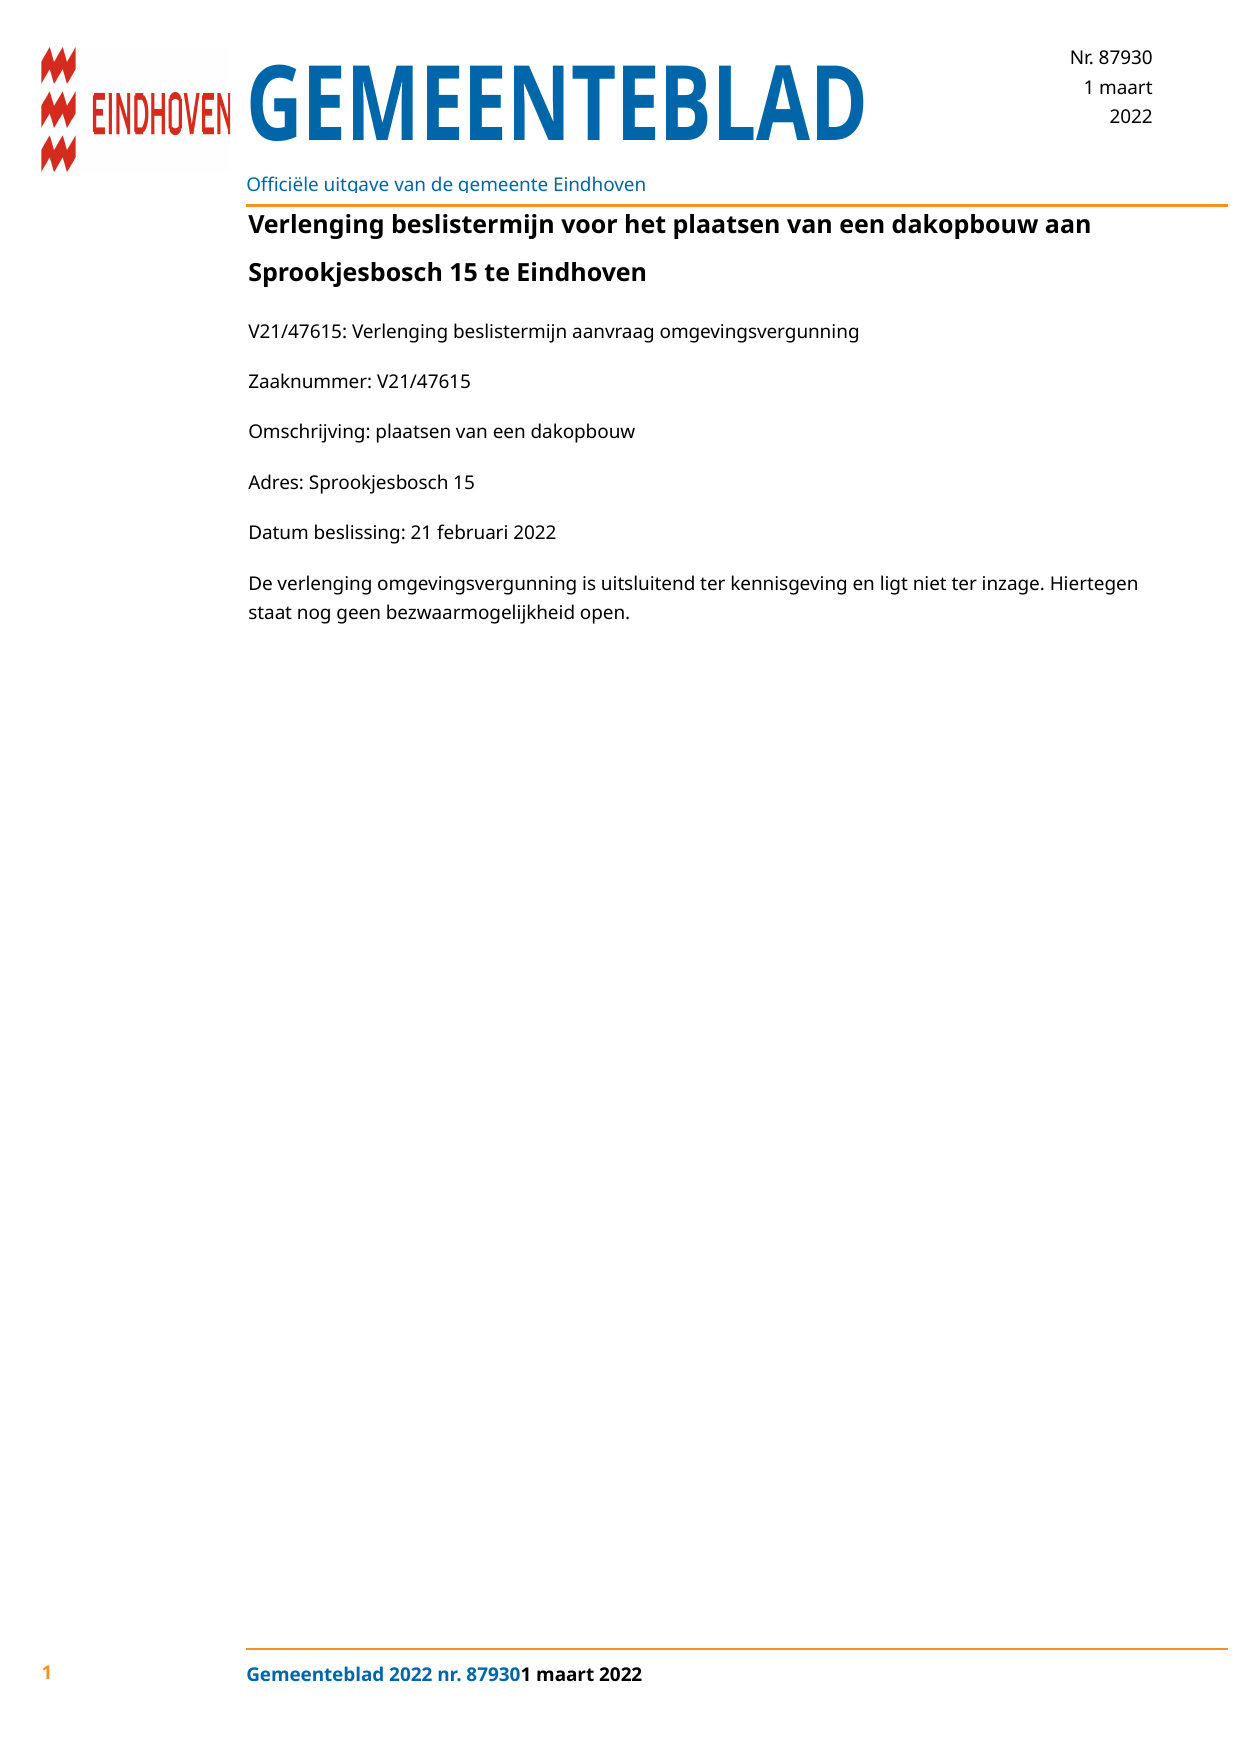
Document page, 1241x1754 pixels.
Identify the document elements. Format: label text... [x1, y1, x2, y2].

text Zaaknummer: V21/47615 [248, 368, 1152, 394]
text Datum beslissing: 21 februari 2022 [248, 519, 1152, 545]
text Adres: Sprookjesbosch 15 [248, 469, 1152, 495]
text V21/47615: Verlenging beslistermijn aanvraag omgevingsvergunning [248, 318, 1152, 344]
text Verlenging beslistermijn voor het plaatsen van een dakopbouw aan Sprookjesbosch 15 te Eindhoven [248, 207, 1152, 288]
text De verlenging omgevingsvergunning is uitsluitend ter kennisgeving en ligt niet ter inzage. Hiertegen staat nog geen bezwaarmogelijkheid open. [248, 570, 1152, 625]
picture [41, 47, 231, 172]
text Omschrijving: plaatsen van een dakopbouw [248, 419, 1152, 444]
